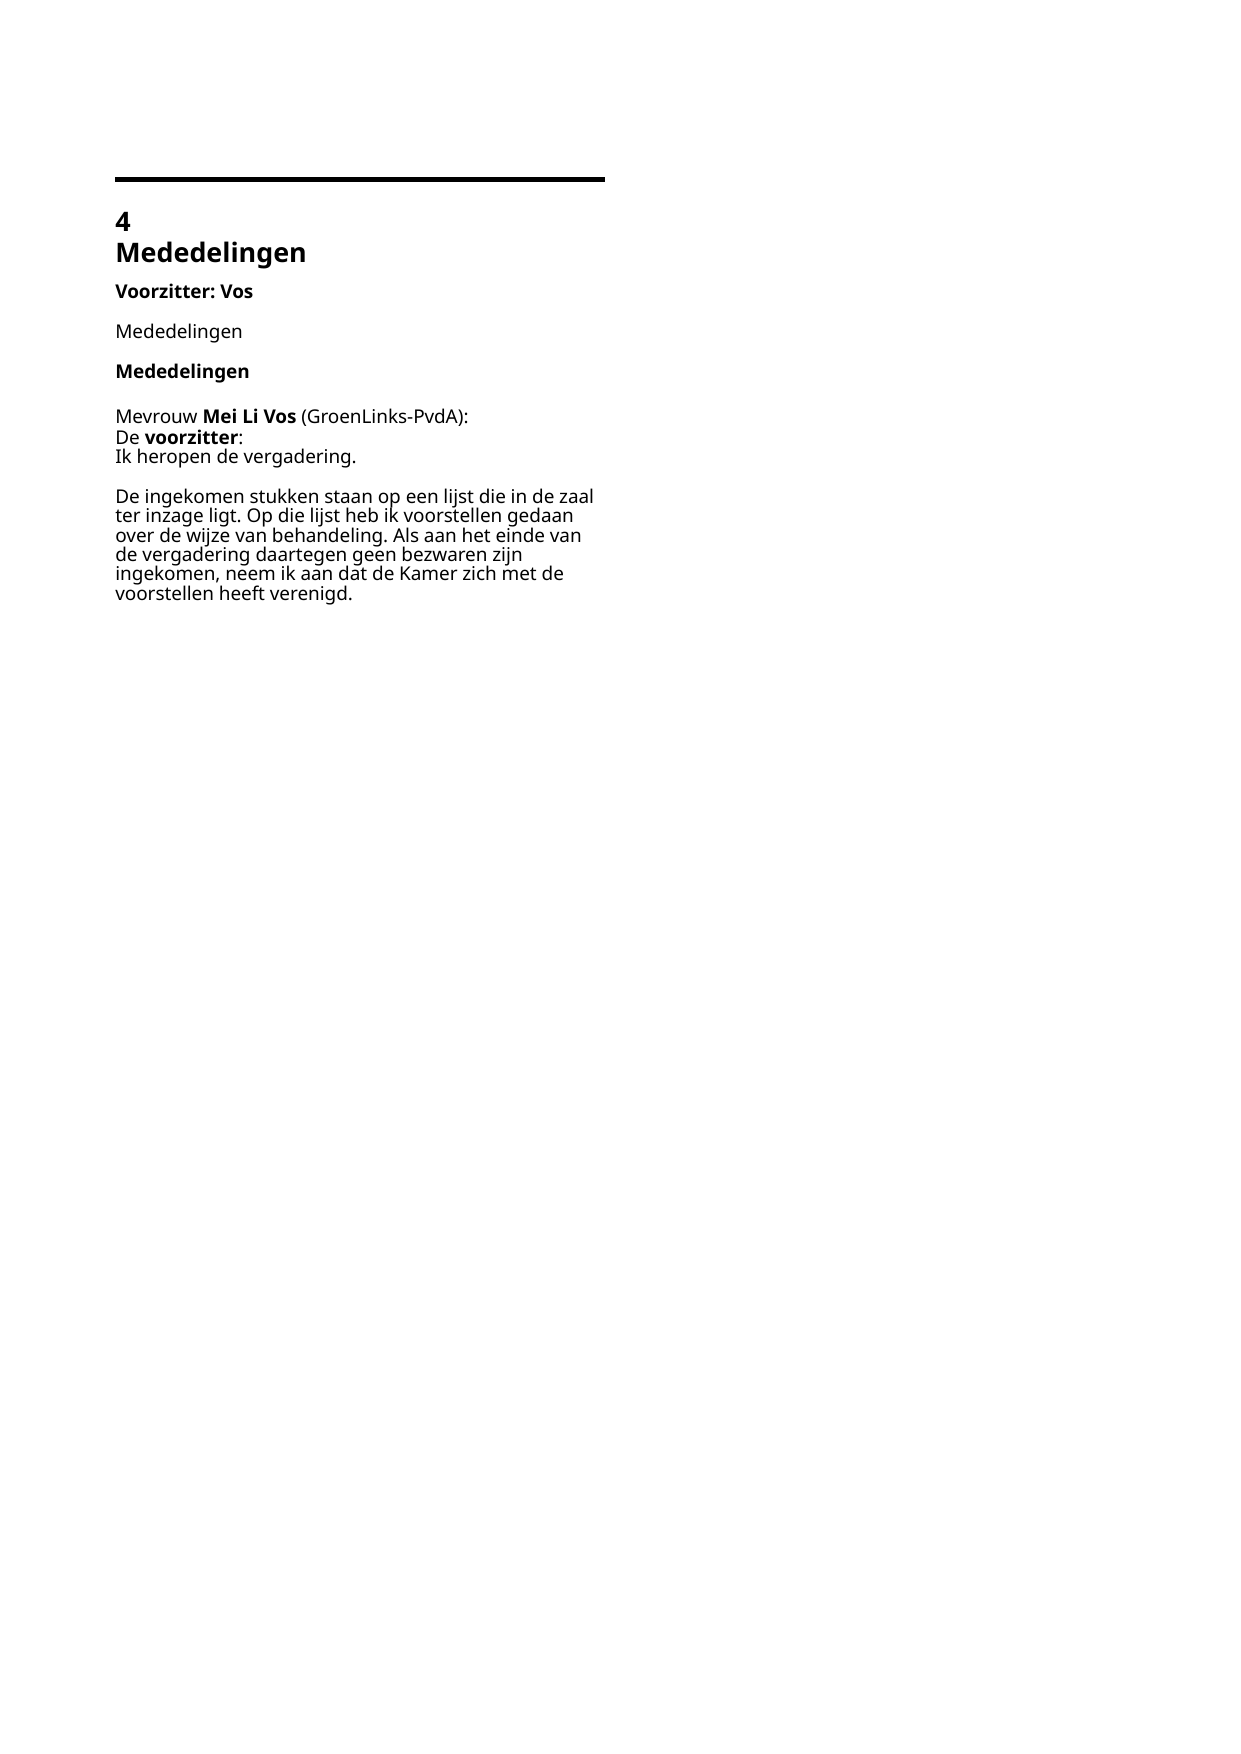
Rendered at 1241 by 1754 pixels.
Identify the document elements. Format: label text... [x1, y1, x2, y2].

text Mevrouw Mei Li Vos (GroenLinks-PvdA): [115, 403, 605, 429]
text Mededelingen [115, 323, 605, 342]
text De voorzitter: [115, 429, 605, 448]
text Mededelingen [115, 363, 605, 382]
text Ik heropen de vergadering. [115, 448, 605, 467]
text Mededelingen [115, 239, 605, 283]
text 4 [115, 203, 605, 239]
text De ingekomen stukken staan op een lijst die in de zaal ter inzage ligt. Op die lijst heb ik voorstellen gedaan over de wijze van behandeling. Als aan het einde van de vergadering daartegen geen bezwaren zijn ingekomen, neem ik aan dat de Kamer zich met de voorstellen heeft verenigd. [115, 488, 605, 604]
text Voorzitter: Vos [115, 283, 605, 302]
